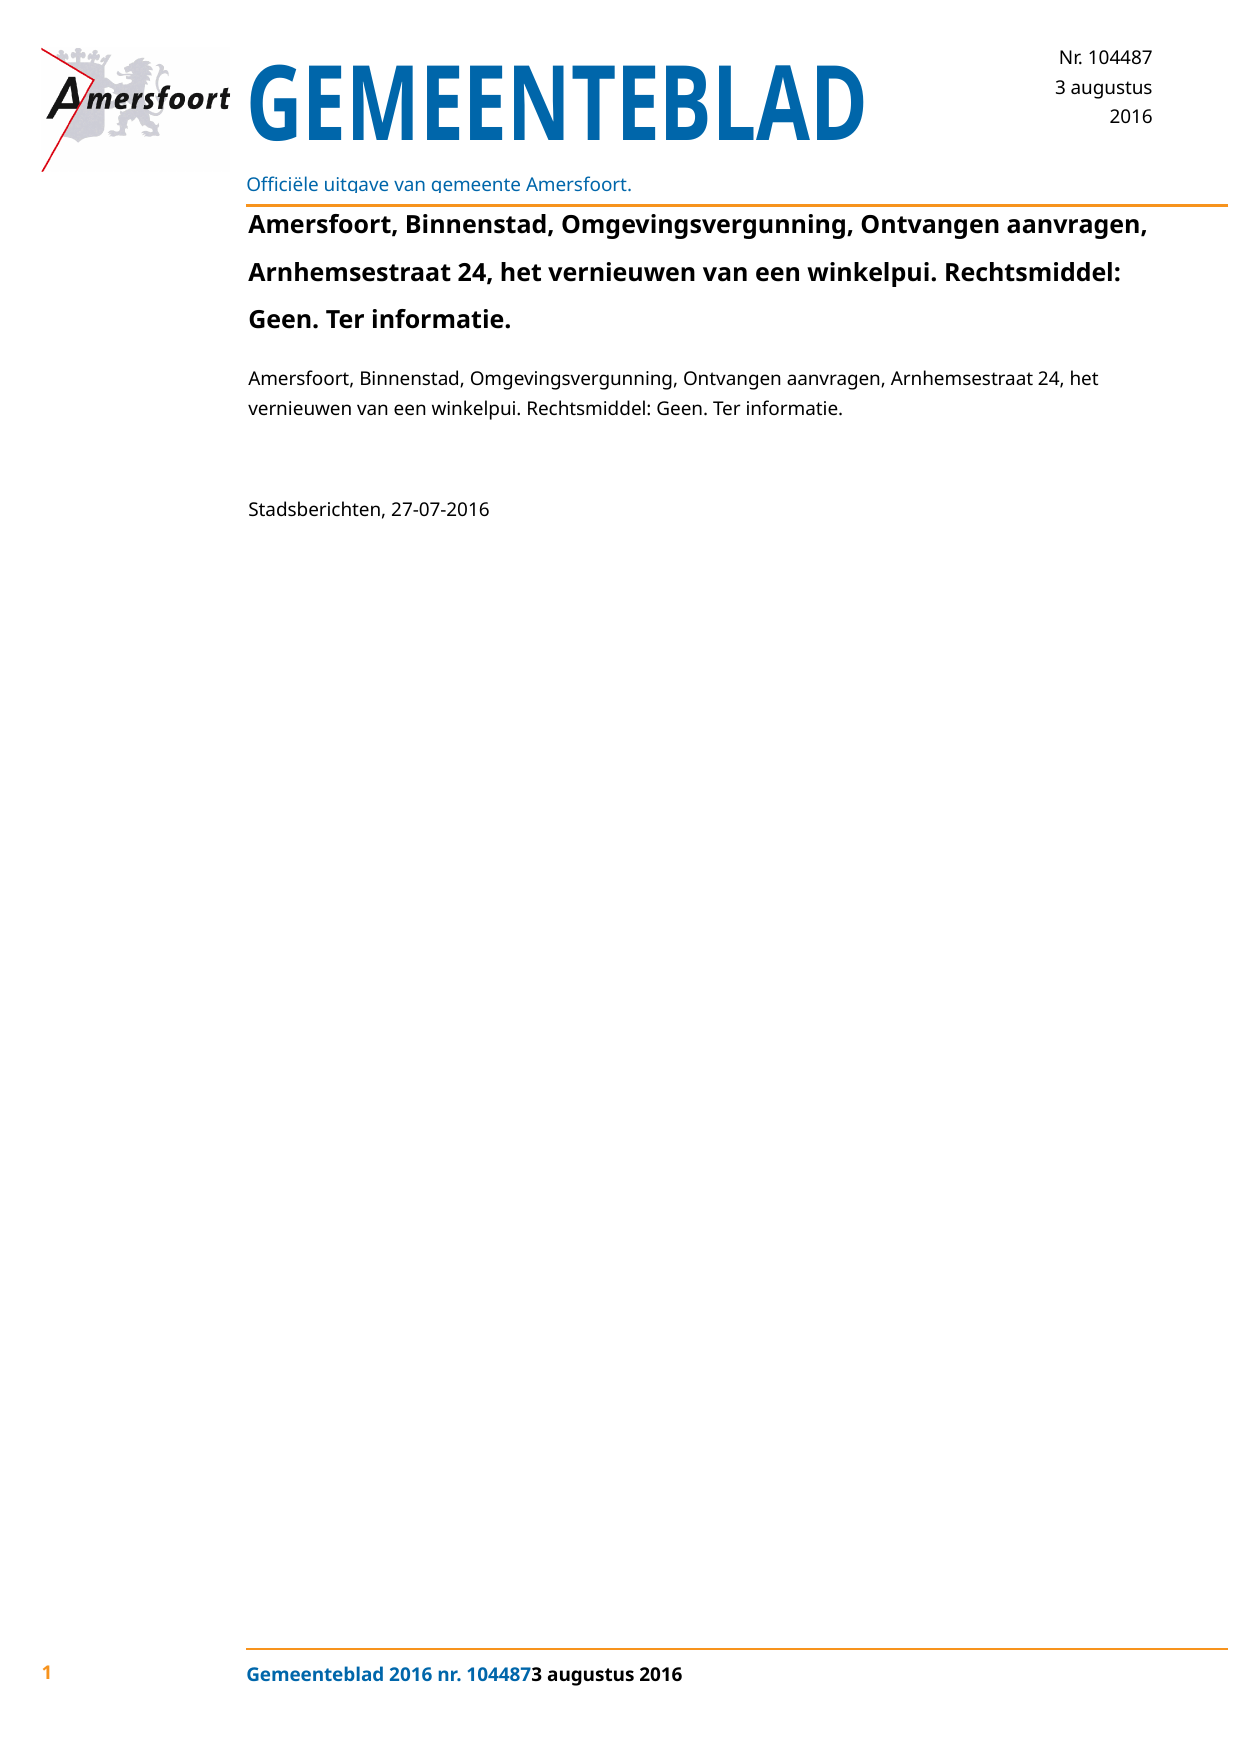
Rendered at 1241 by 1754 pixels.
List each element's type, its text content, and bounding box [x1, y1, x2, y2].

text Stadsberichten, 27-07-2016 [248, 496, 1152, 522]
text Amersfoort, Binnenstad, Omgevingsvergunning, Ontvangen aanvragen, Arnhemsestraat 24, het vernieuwen van een winkelpui. Rechtsmiddel: Geen. Ter informatie. [248, 207, 1152, 336]
picture [41, 47, 231, 172]
text Amersfoort, Binnenstad, Omgevingsvergunning, Ontvangen aanvragen, Arnhemsestraat 24, het vernieuwen van een winkelpui. Rechtsmiddel: Geen. Ter informatie. [248, 366, 1152, 421]
